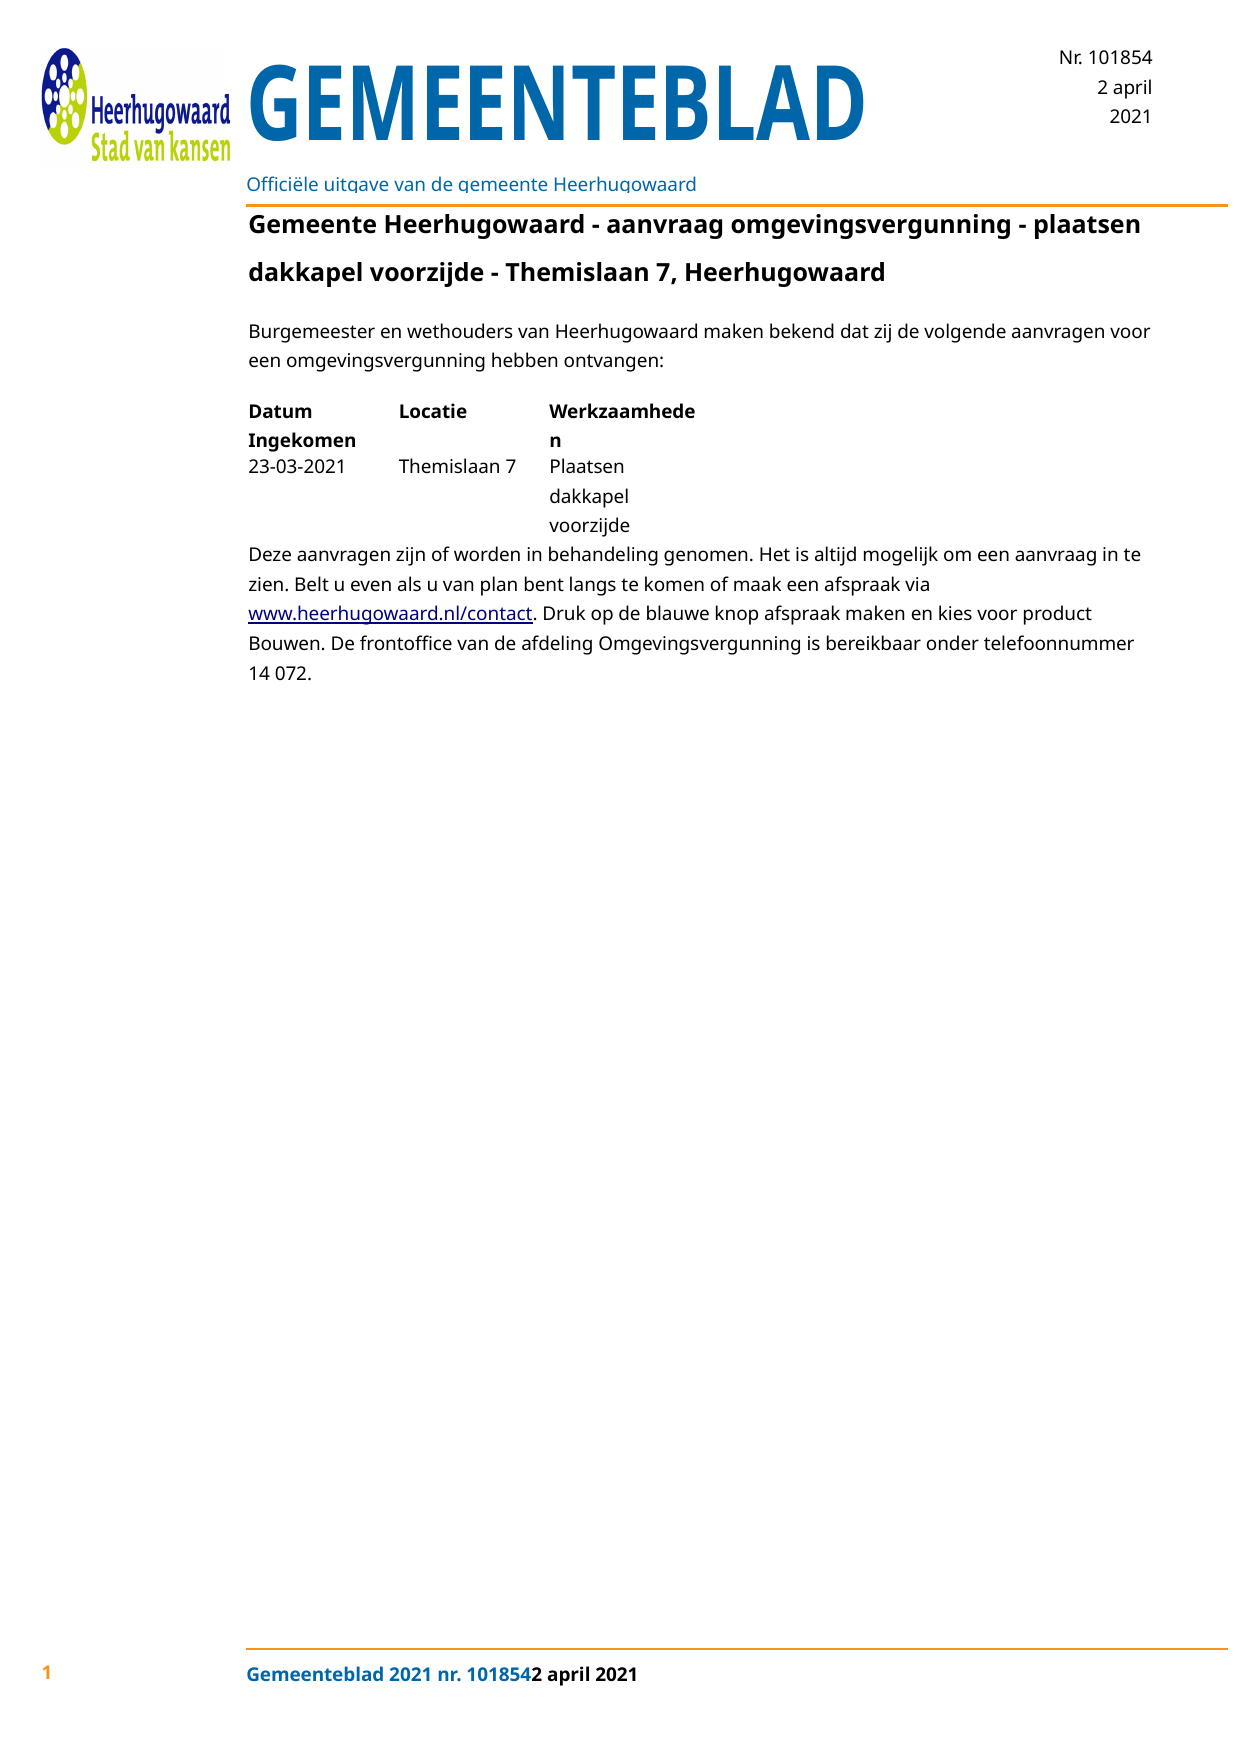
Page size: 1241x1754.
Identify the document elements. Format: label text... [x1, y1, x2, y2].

text Deze aanvragen zijn of worden in behandeling genomen. Het is altijd mogelijk om een aanvraag in te zien. Belt u even als u van plan bent langs te komen of maak een afspraak via www.heerhugowaard.nl/contact. Druk op de blauwe knop afspraak maken en kies voor product Bouwen. De frontoffice van de afdeling Omgevingsvergunning is bereikbaar onder telefoonnummer 14 072. [248, 541, 1152, 686]
text Gemeente Heerhugowaard - aanvraag omgevingsvergunning - plaatsen dakkapel voorzijde - Themislaan 7, Heerhugowaard [248, 207, 1152, 288]
text Burgemeester en wethouders van Heerhugowaard maken bekend dat zij de volgende aanvragen voor een omgevingsvergunning hebben ontvangen: [248, 318, 1152, 373]
table_cell Themislaan 7 [399, 453, 549, 538]
table_header Werkzaamheden [549, 398, 700, 453]
table_header Locatie [399, 398, 549, 453]
table_cell Plaatsen dakkapel voorzijde [549, 453, 700, 538]
table_header Datum Ingekomen [248, 398, 398, 453]
table_cell 23-03-2021 [248, 453, 398, 538]
picture [41, 47, 231, 172]
